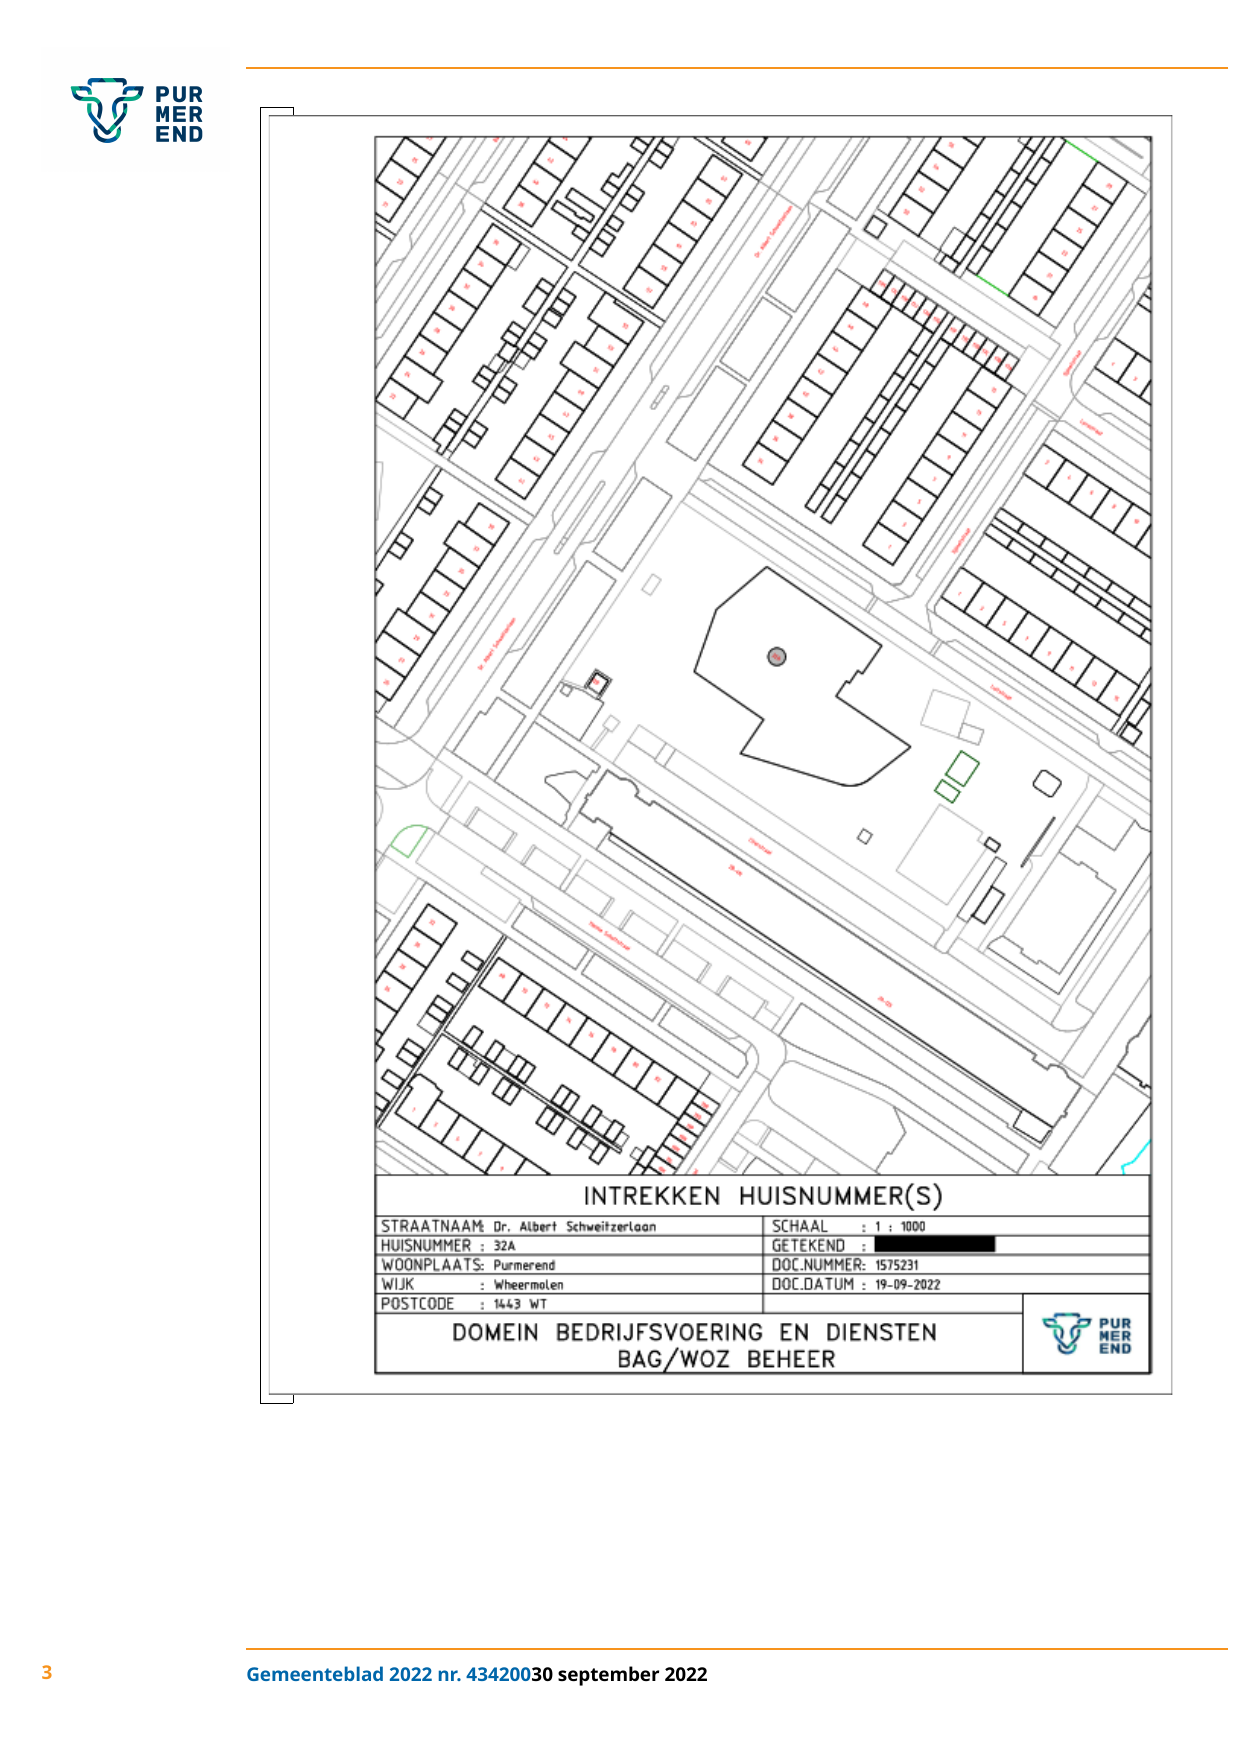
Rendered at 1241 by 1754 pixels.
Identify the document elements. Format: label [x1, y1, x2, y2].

picture [268, 115, 1173, 1395]
picture [41, 47, 231, 172]
